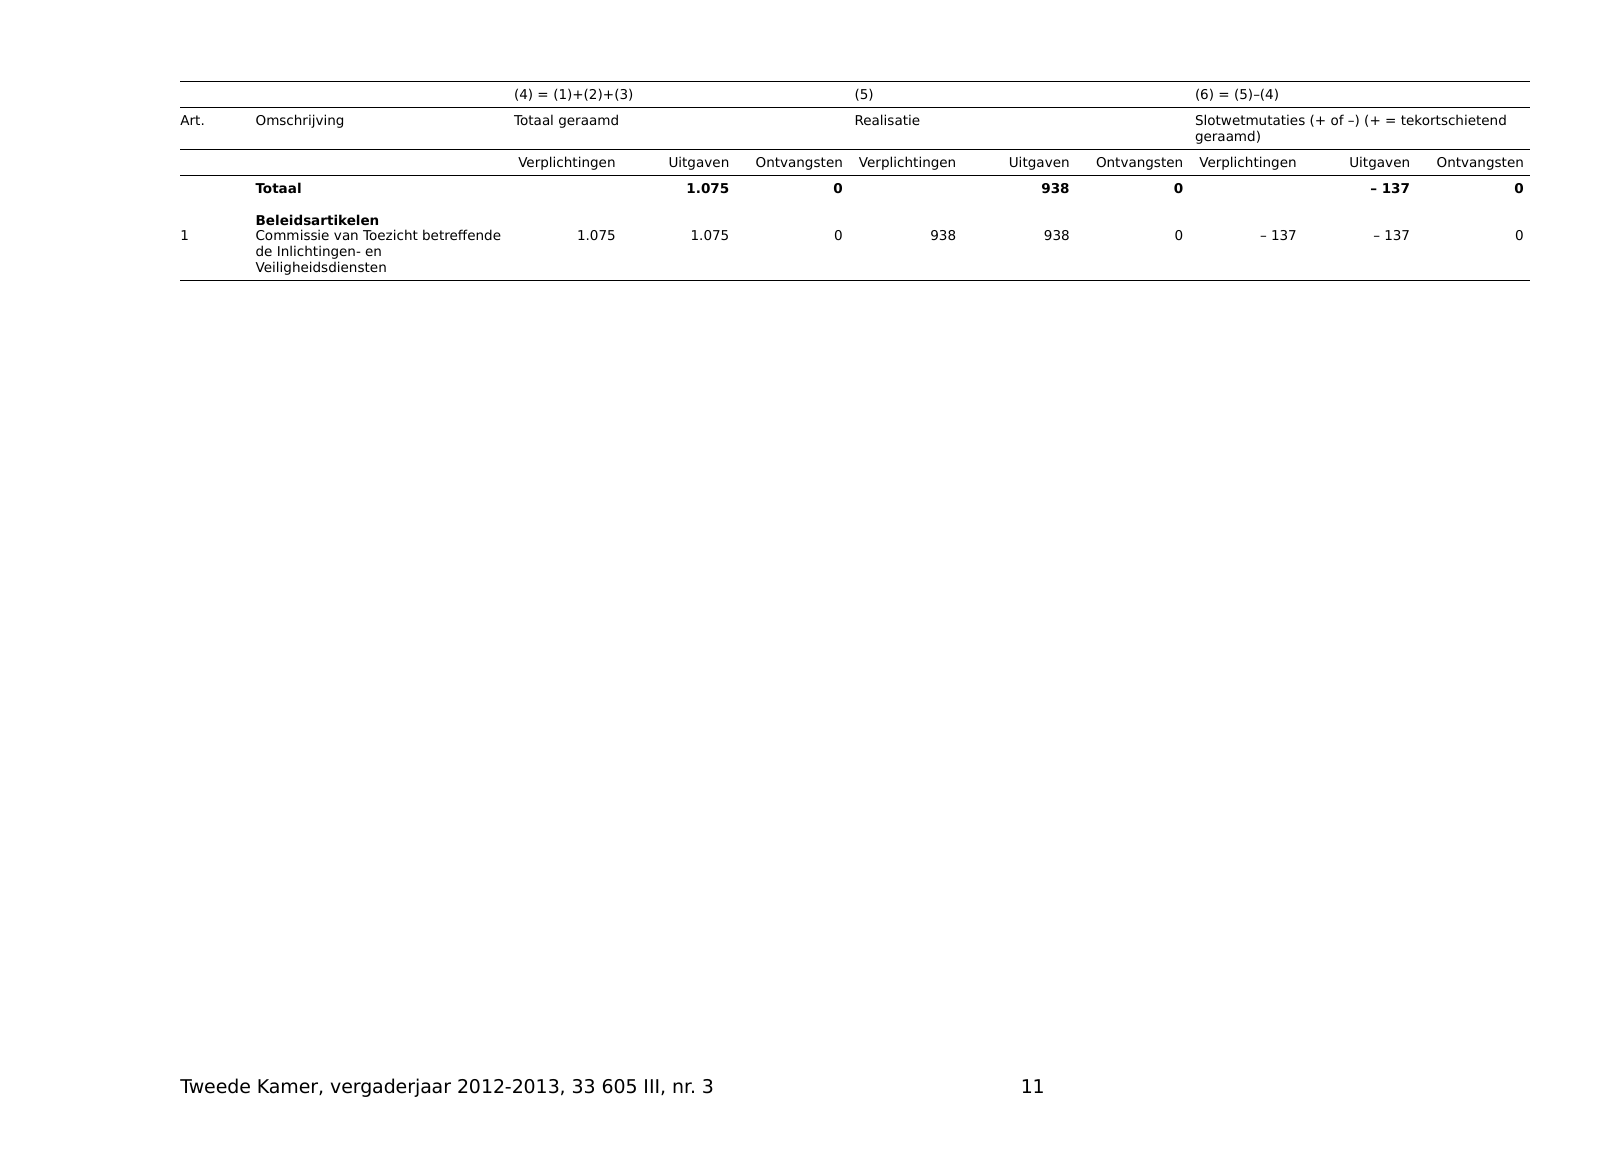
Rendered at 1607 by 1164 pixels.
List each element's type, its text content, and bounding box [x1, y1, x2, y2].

table_header [249, 82, 508, 107]
table_cell [1189, 176, 1302, 197]
table_cell Slotwetmutaties (+ of –) (+ = tekortschietend geraamd) [1189, 108, 1529, 149]
table_cell Art. [180, 108, 249, 149]
table_cell [735, 197, 848, 212]
table_cell 0 [735, 176, 848, 197]
table_cell [1303, 197, 1416, 212]
table_cell [249, 197, 508, 212]
table_cell [1189, 212, 1302, 228]
table_cell 0 [1416, 176, 1529, 197]
table_cell [962, 212, 1075, 228]
table_cell 1.075 [621, 228, 735, 280]
table_cell [180, 212, 249, 228]
table_cell Totaal geraamd [508, 108, 848, 149]
table_cell [508, 176, 621, 197]
table_cell Uitgaven [621, 150, 735, 175]
table_cell 1 [180, 228, 249, 280]
table_cell [962, 197, 1075, 212]
table_cell [180, 150, 249, 175]
table_cell Verplichtingen [1189, 150, 1302, 175]
table_header (4) = (1)+(2)+(3) [508, 82, 848, 107]
table_cell [508, 212, 621, 228]
table_cell [1303, 212, 1416, 228]
table_cell 938 [962, 228, 1075, 280]
table_cell Totaal [249, 176, 508, 197]
table_cell Verplichtingen [849, 150, 962, 175]
table_cell [1075, 197, 1189, 212]
table_header [180, 82, 249, 107]
table_cell [735, 212, 848, 228]
table_cell 1.075 [621, 176, 735, 197]
table_cell [180, 197, 249, 212]
table_cell [249, 150, 508, 175]
table_cell – 137 [1189, 228, 1302, 280]
table_cell [1075, 212, 1189, 228]
table_header (6) = (5)–(4) [1189, 82, 1529, 107]
table_cell [1416, 212, 1529, 228]
table_cell 0 [1416, 228, 1529, 280]
table_cell [180, 176, 249, 197]
table_cell Ontvangsten [1075, 150, 1189, 175]
table_cell – 137 [1303, 228, 1416, 280]
table_cell 938 [962, 176, 1075, 197]
table_cell 0 [1075, 228, 1189, 280]
table_header (5) [849, 82, 1189, 107]
table_cell [621, 212, 735, 228]
table_cell [849, 212, 962, 228]
table_cell 938 [849, 228, 962, 280]
table_cell Omschrijving [249, 108, 508, 149]
table_cell Verplichtingen [508, 150, 621, 175]
table_cell 0 [1075, 176, 1189, 197]
table_cell – 137 [1303, 176, 1416, 197]
table_cell [621, 197, 735, 212]
table_cell Commissie van Toezicht betreffende de Inlichtingen- en Veiligheidsdiensten [249, 228, 508, 280]
table_cell [849, 176, 962, 197]
table_cell Ontvangsten [735, 150, 848, 175]
table_cell Ontvangsten [1416, 150, 1529, 175]
table_cell 1.075 [508, 228, 621, 280]
table_cell [849, 197, 962, 212]
table_cell [1189, 197, 1302, 212]
table_cell Uitgaven [1303, 150, 1416, 175]
table_cell Beleidsartikelen [249, 212, 508, 228]
table_cell Realisatie [849, 108, 1189, 149]
table_cell 0 [735, 228, 848, 280]
table_cell [1416, 197, 1529, 212]
table_cell Uitgaven [962, 150, 1075, 175]
table_cell [508, 197, 621, 212]
